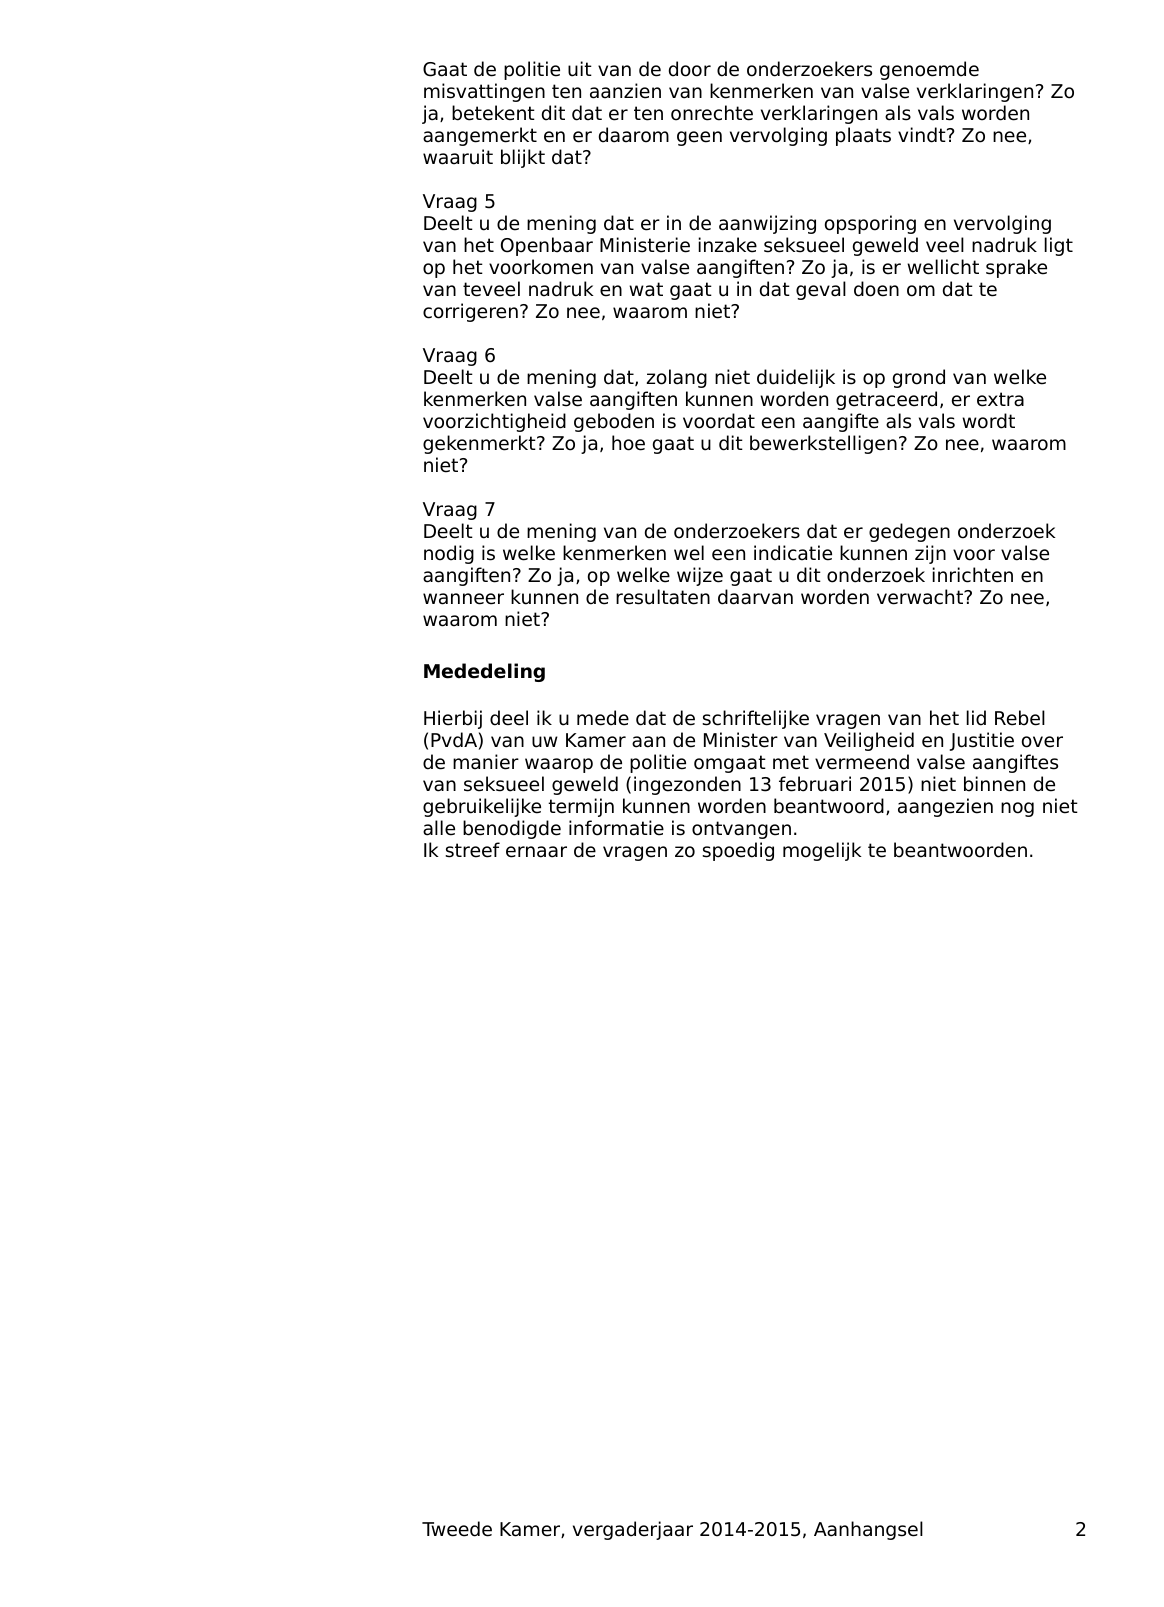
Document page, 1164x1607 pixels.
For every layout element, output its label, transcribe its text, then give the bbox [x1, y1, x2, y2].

text Deelt u de mening dat, zolang niet duidelijk is op grond van welke kenmerken valse aangiften kunnen worden getraceerd, er extra voorzichtigheid geboden is voordat een aangifte als vals wordt gekenmerkt? Zo ja, hoe gaat u dit bewerkstelligen? Zo nee, waarom niet? [422, 367, 1087, 477]
text Vraag 5 [422, 191, 1087, 213]
text Ik streef ernaar de vragen zo spoedig mogelijk te beantwoorden. [422, 840, 1087, 862]
text Deelt u de mening dat er in de aanwijzing opsporing en vervolging van het Openbaar Ministerie inzake seksueel geweld veel nadruk ligt op het voorkomen van valse aangiften? Zo ja, is er wellicht sprake van teveel nadruk en wat gaat u in dat geval doen om dat te corrigeren? Zo nee, waarom niet? [422, 213, 1087, 323]
text Deelt u de mening van de onderzoekers dat er gedegen onderzoek nodig is welke kenmerken wel een indicatie kunnen zijn voor valse aangiften? Zo ja, op welke wijze gaat u dit onderzoek inrichten en wanneer kunnen de resultaten daarvan worden verwacht? Zo nee, waarom niet? [422, 521, 1087, 631]
subtitle Mededeling [422, 661, 1087, 683]
text Gaat de politie uit van de door de onderzoekers genoemde misvattingen ten aanzien van kenmerken van valse verklaringen? Zo ja, betekent dit dat er ten onrechte verklaringen als vals worden aangemerkt en er daarom geen vervolging plaats vindt? Zo nee, waaruit blijkt dat? [422, 59, 1087, 169]
text Vraag 6 [422, 345, 1087, 367]
text Hierbij deel ik u mede dat de schriftelijke vragen van het lid Rebel (PvdA) van uw Kamer aan de Minister van Veiligheid en Justitie over de manier waarop de politie omgaat met vermeend valse aangiftes van seksueel geweld (ingezonden 13 februari 2015) niet binnen de gebruikelijke termijn kunnen worden beantwoord, aangezien nog niet alle benodigde informatie is ontvangen. [422, 708, 1087, 840]
text Vraag 7 [422, 499, 1087, 521]
